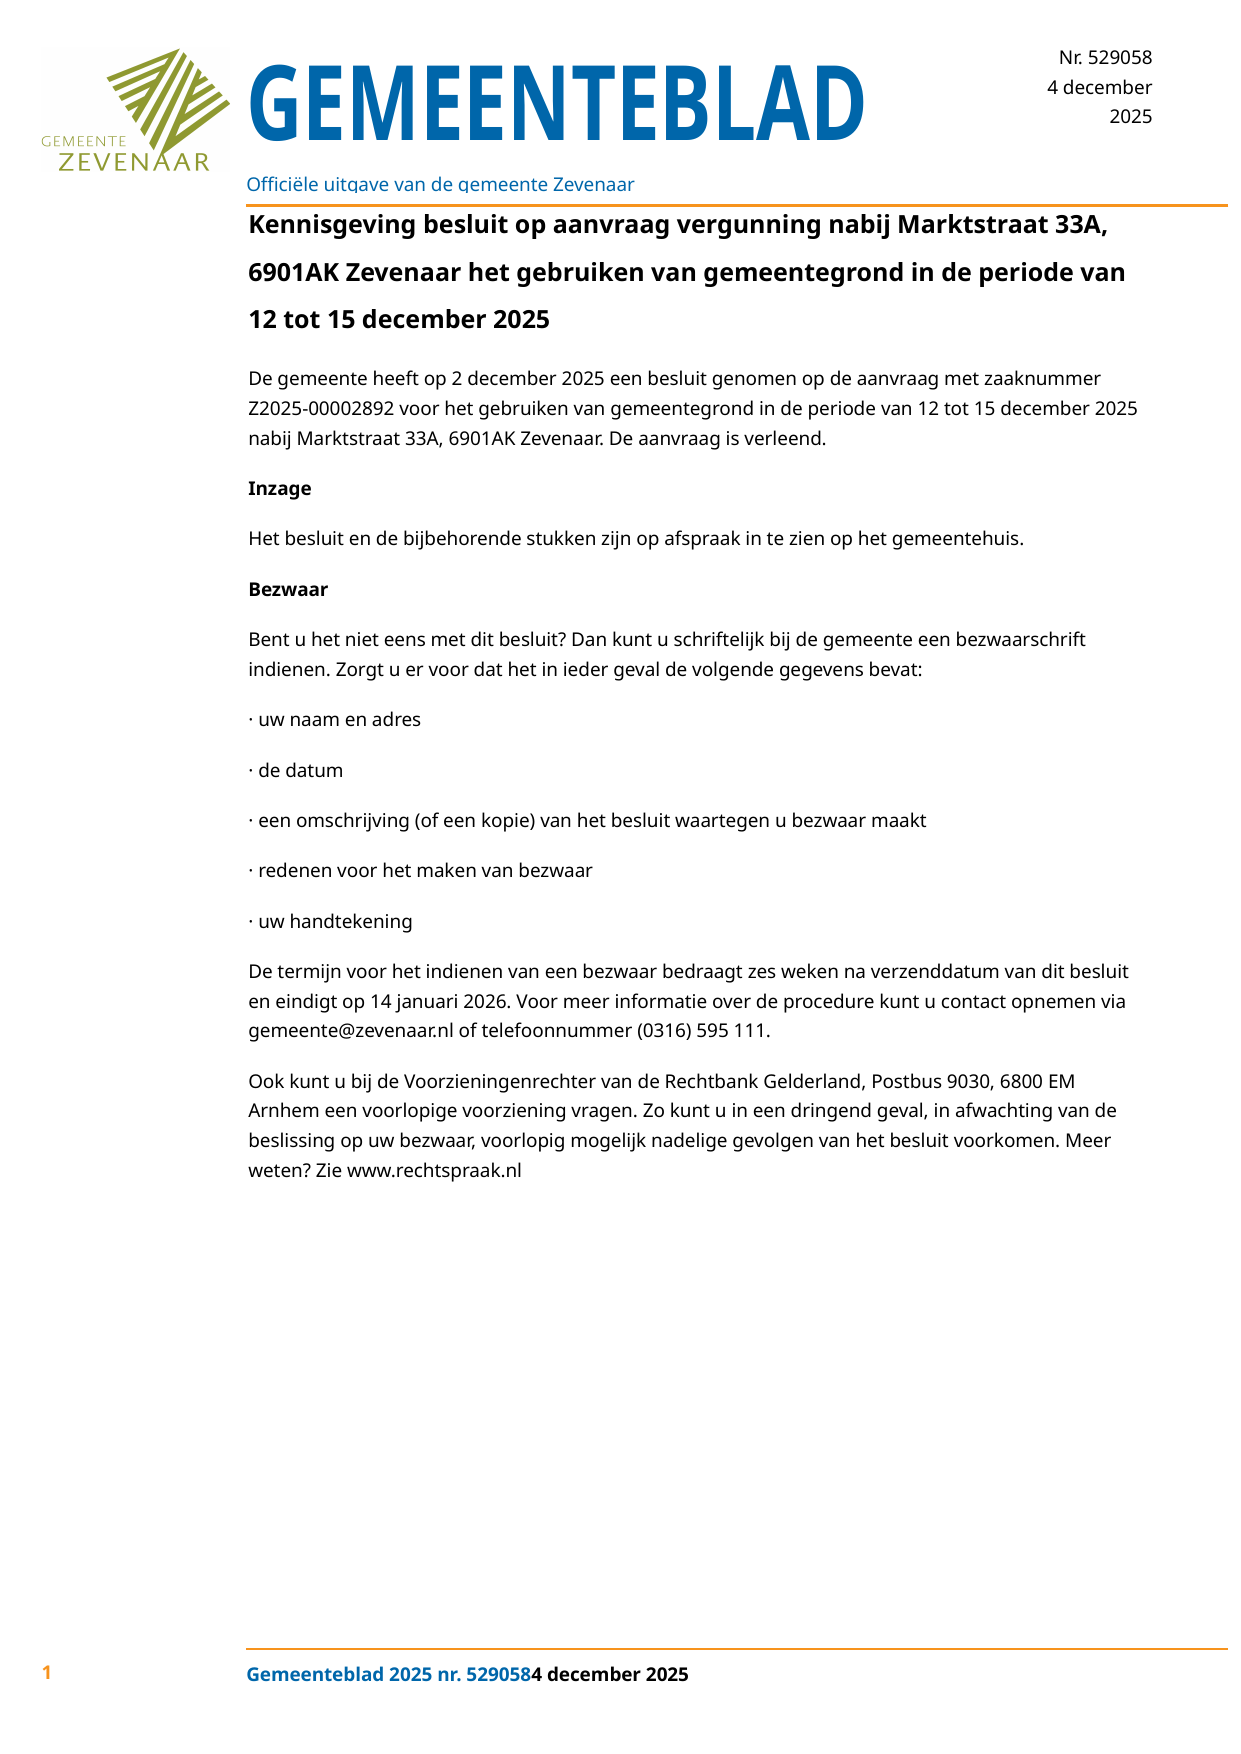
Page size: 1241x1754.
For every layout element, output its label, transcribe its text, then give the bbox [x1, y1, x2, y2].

text De termijn voor het indienen van een bezwaar bedraagt zes weken na verzenddatum van dit besluit en eindigt op 14 januari 2026. Voor meer informatie over de procedure kunt u contact opnemen via gemeente@zevenaar.nl of telefoonnummer (0316) 595 111. [248, 958, 1152, 1043]
text · redenen voor het maken van bezwaar [248, 858, 1152, 883]
text Het besluit en de bijbehorende stukken zijn op afspraak in te zien op het gemeentehuis. [248, 526, 1152, 551]
text · uw naam en adres [248, 706, 1152, 732]
text · de datum [248, 757, 1152, 782]
text Inzage [248, 475, 1152, 501]
picture [41, 47, 231, 172]
text Bent u het niet eens met dit besluit? Dan kunt u schriftelijk bij de gemeente een bezwaarschrift indienen. Zorgt u er voor dat het in ieder geval de volgende gegevens bevat: [248, 626, 1152, 682]
text De gemeente heeft op 2 december 2025 een besluit genomen op de aanvraag met zaaknummer Z2025-00002892 voor het gebruiken van gemeentegrond in de periode van 12 tot 15 december 2025 nabij Marktstraat 33A, 6901AK Zevenaar. De aanvraag is verleend. [248, 366, 1152, 450]
text · uw handtekening [248, 908, 1152, 934]
text Kennisgeving besluit op aanvraag vergunning nabij Marktstraat 33A, 6901AK Zevenaar het gebruiken van gemeentegrond in de periode van 12 tot 15 december 2025 [248, 207, 1152, 336]
text Bezwaar [248, 576, 1152, 602]
text Ook kunt u bij de Voorzieningenrechter van de Rechtbank Gelderland, Postbus 9030, 6800 EM Arnhem een voorlopige voorziening vragen. Zo kunt u in een dringend geval, in afwachting van de beslissing op uw bezwaar, voorlopig mogelijk nadelige gevolgen van het besluit voorkomen. Meer weten? Zie www.rechtspraak.nl [248, 1068, 1152, 1182]
text · een omschrijving (of een kopie) van het besluit waartegen u bezwaar maakt [248, 807, 1152, 833]
